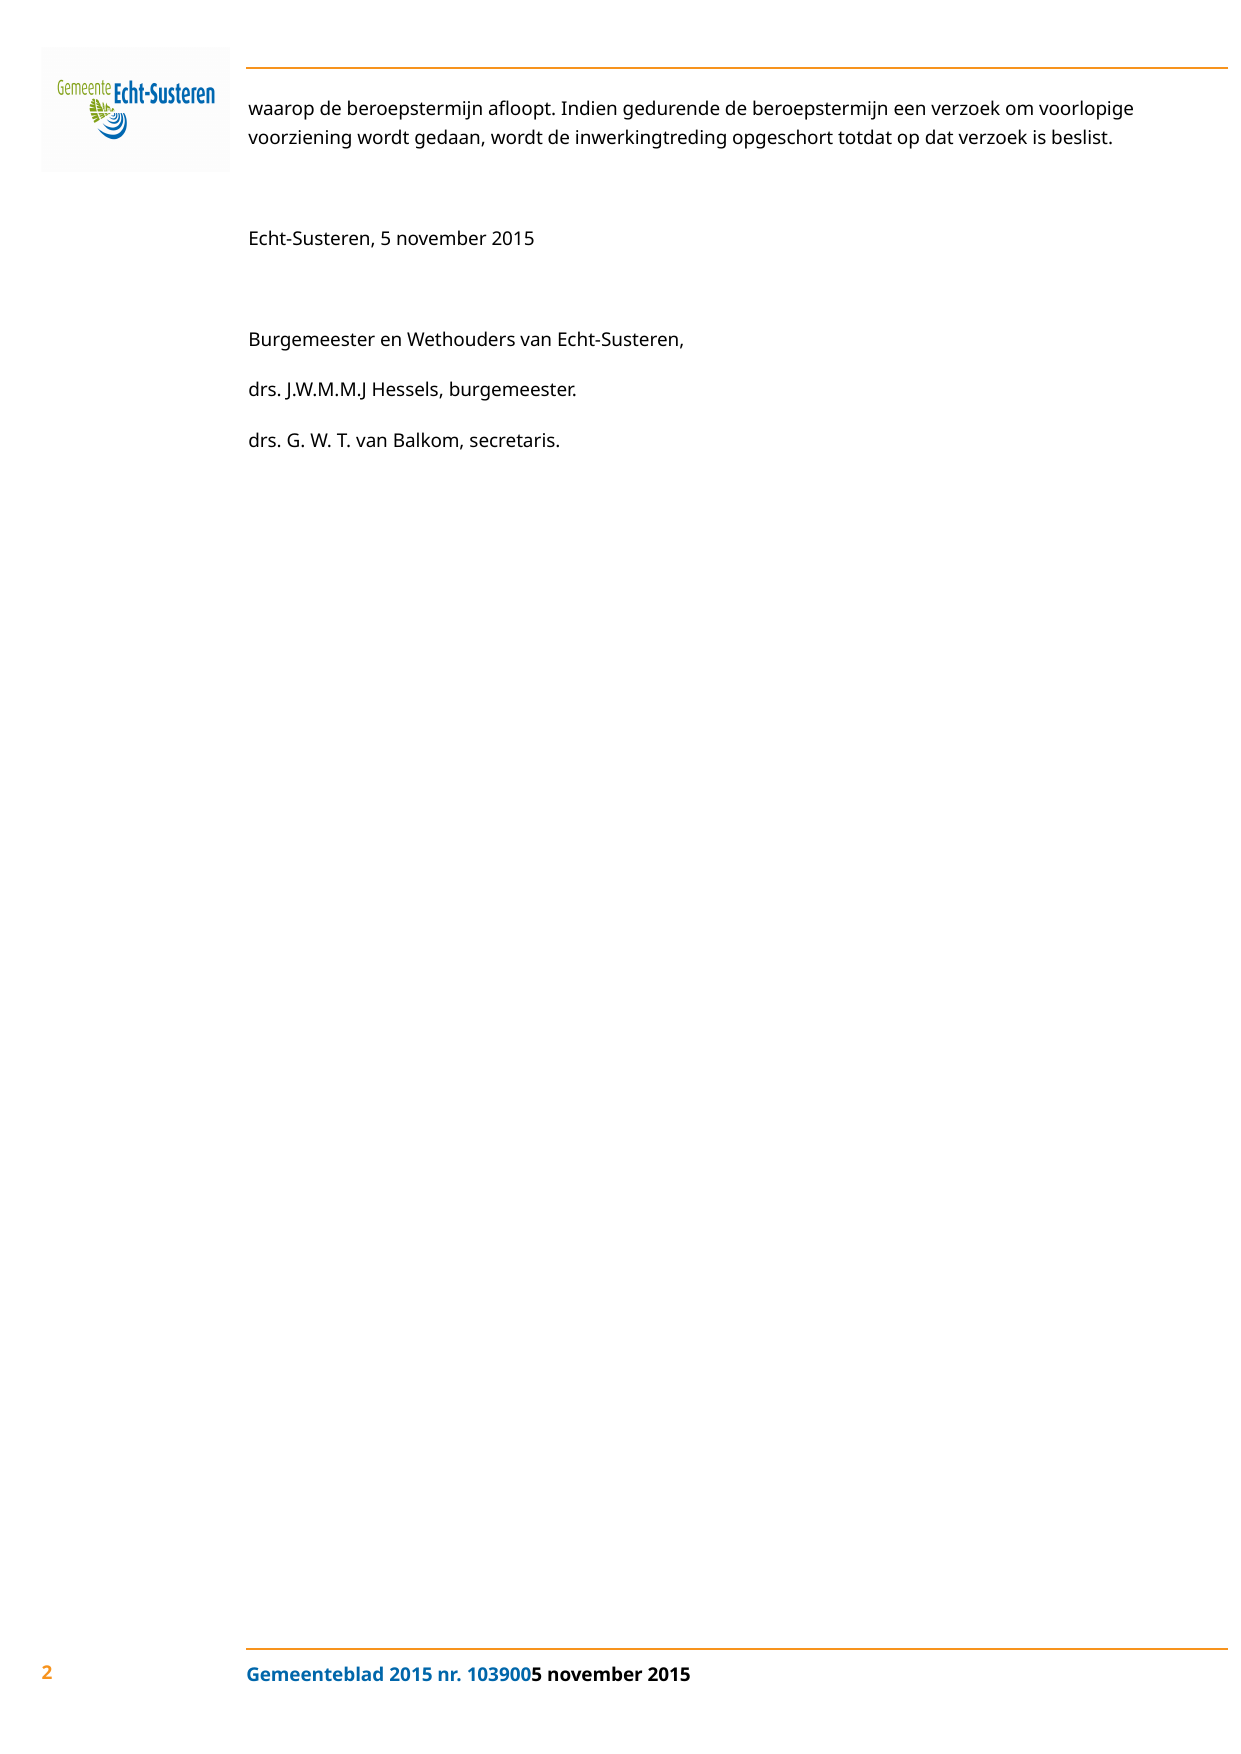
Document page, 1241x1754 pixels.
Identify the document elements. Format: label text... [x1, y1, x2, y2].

picture [41, 47, 231, 172]
text drs. J.W.M.M.J Hessels, burgemeester. [248, 376, 1152, 402]
text waarop de beroepstermijn afloopt. Indien gedurende de beroepstermijn een verzoek om voorlopige voorziening wordt gedaan, wordt de inwerkingtreding opgeschort totdat op dat verzoek is beslist. [248, 95, 1152, 150]
text drs. G. W. T. van Balkom, secretaris. [248, 427, 1152, 453]
text Burgemeester en Wethouders van Echt-Susteren, [248, 326, 1152, 352]
text Echt-Susteren, 5 november 2015 [248, 225, 1152, 251]
